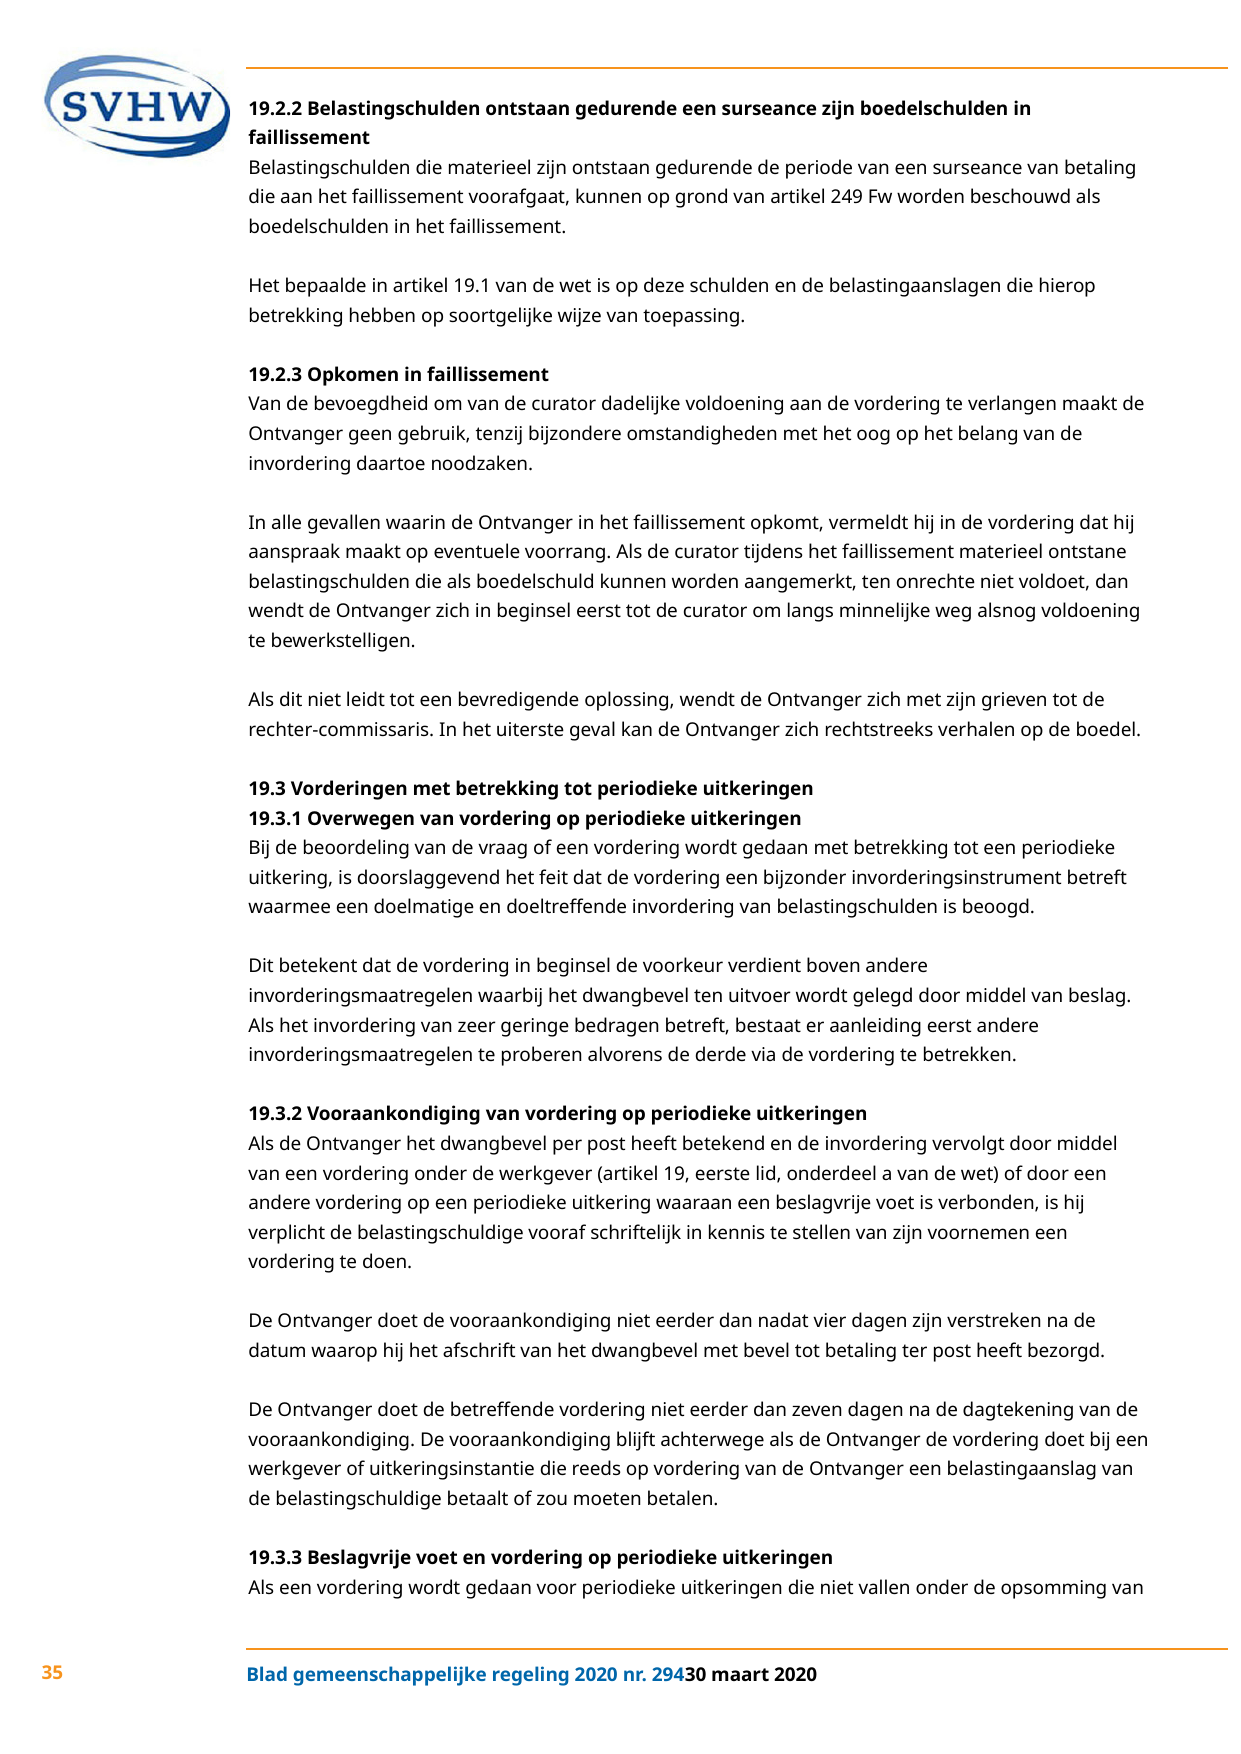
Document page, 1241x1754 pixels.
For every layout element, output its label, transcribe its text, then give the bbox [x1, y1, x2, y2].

text Als dit niet leidt tot een bevredigende oplossing, wendt de Ontvanger zich met zijn grieven tot de rechter-commissaris. In het uiterste geval kan de Ontvanger zich rechtstreeks verhalen op de boedel. [248, 686, 1152, 742]
text Het bepaalde in artikel 19.1 van de wet is op deze schulden en de belastingaanslagen die hierop betrekking hebben op soortgelijke wijze van toepassing. [248, 272, 1152, 328]
text Als een vordering wordt gedaan voor periodieke uitkeringen die niet vallen onder de opsomming van [248, 1574, 1152, 1600]
text Als de Ontvanger het dwangbevel per post heeft betekend en de invordering vervolgt door middel van een vordering onder de werkgever (artikel 19, eerste lid, onderdeel a van de wet) of door een andere vordering op een periodieke uitkering waaraan een beslagvrije voet is verbonden, is hij verplicht de belastingschuldige vooraf schriftelijk in kennis te stellen van zijn voornemen een vordering te doen. [248, 1130, 1152, 1274]
text De Ontvanger doet de betreffende vordering niet eerder dan zeven dagen na de dagtekening van de vooraankondiging. De vooraankondiging blijft achterwege als de Ontvanger de vordering doet bij een werkgever of uitkeringsinstantie die reeds op vordering van de Ontvanger een belastingaanslag van de belastingschuldige betaalt of zou moeten betalen. [248, 1396, 1152, 1511]
text 19.3.1 Overwegen van vordering op periodieke uitkeringen [248, 805, 1152, 831]
text Bij de beoordeling van de vraag of een vordering wordt gedaan met betrekking tot een periodieke uitkering, is doorslaggevend het feit dat de vordering een bijzonder invorderingsinstrument betreft waarmee een doelmatige en doeltreffende invordering van belastingschulden is beoogd. [248, 834, 1152, 919]
text Belastingschulden die materieel zijn ontstaan gedurende de periode van een surseance van betaling die aan het faillissement voorafgaat, kunnen op grond van artikel 249 Fw worden beschouwd als boedelschulden in het faillissement. [248, 154, 1152, 239]
text 19.2.3 Opkomen in faillissement [248, 361, 1152, 387]
picture [41, 47, 231, 172]
text De Ontvanger doet de vooraankondiging niet eerder dan nadat vier dagen zijn verstreken na de datum waarop hij het afschrift van het dwangbevel met bevel tot betaling ter post heeft bezorgd. [248, 1308, 1152, 1363]
text In alle gevallen waarin de Ontvanger in het faillissement opkomt, vermeldt hij in de vordering dat hij aanspraak maakt op eventuele voorrang. Als de curator tijdens het faillissement materieel ontstane belastingschulden die als boedelschuld kunnen worden aangemerkt, ten onrechte niet voldoet, dan wendt de Ontvanger zich in beginsel eerst tot de curator om langs minnelijke weg alsnog voldoening te bewerkstelligen. [248, 509, 1152, 653]
text 19.3 Vorderingen met betrekking tot periodieke uitkeringen [248, 775, 1152, 801]
text Van de bevoegdheid om van de curator dadelijke voldoening aan de vordering te verlangen maakt de Ontvanger geen gebruik, tenzij bijzondere omstandigheden met het oog op het belang van de invordering daartoe noodzaken. [248, 391, 1152, 476]
text 19.2.2 Belastingschulden ontstaan gedurende een surseance zijn boedelschulden in faillissement [248, 95, 1152, 150]
text 19.3.2 Vooraankondiging van vordering op periodieke uitkeringen [248, 1101, 1152, 1126]
text Dit betekent dat de vordering in beginsel de voorkeur verdient boven andere invorderingsmaatregelen waarbij het dwangbevel ten uitvoer wordt gelegd door middel van beslag. Als het invordering van zeer geringe bedragen betreft, bestaat er aanleiding eerst andere invorderingsmaatregelen te proberen alvorens de derde via de vordering te betrekken. [248, 953, 1152, 1067]
text 19.3.3 Beslagvrije voet en vordering op periodieke uitkeringen [248, 1544, 1152, 1570]
